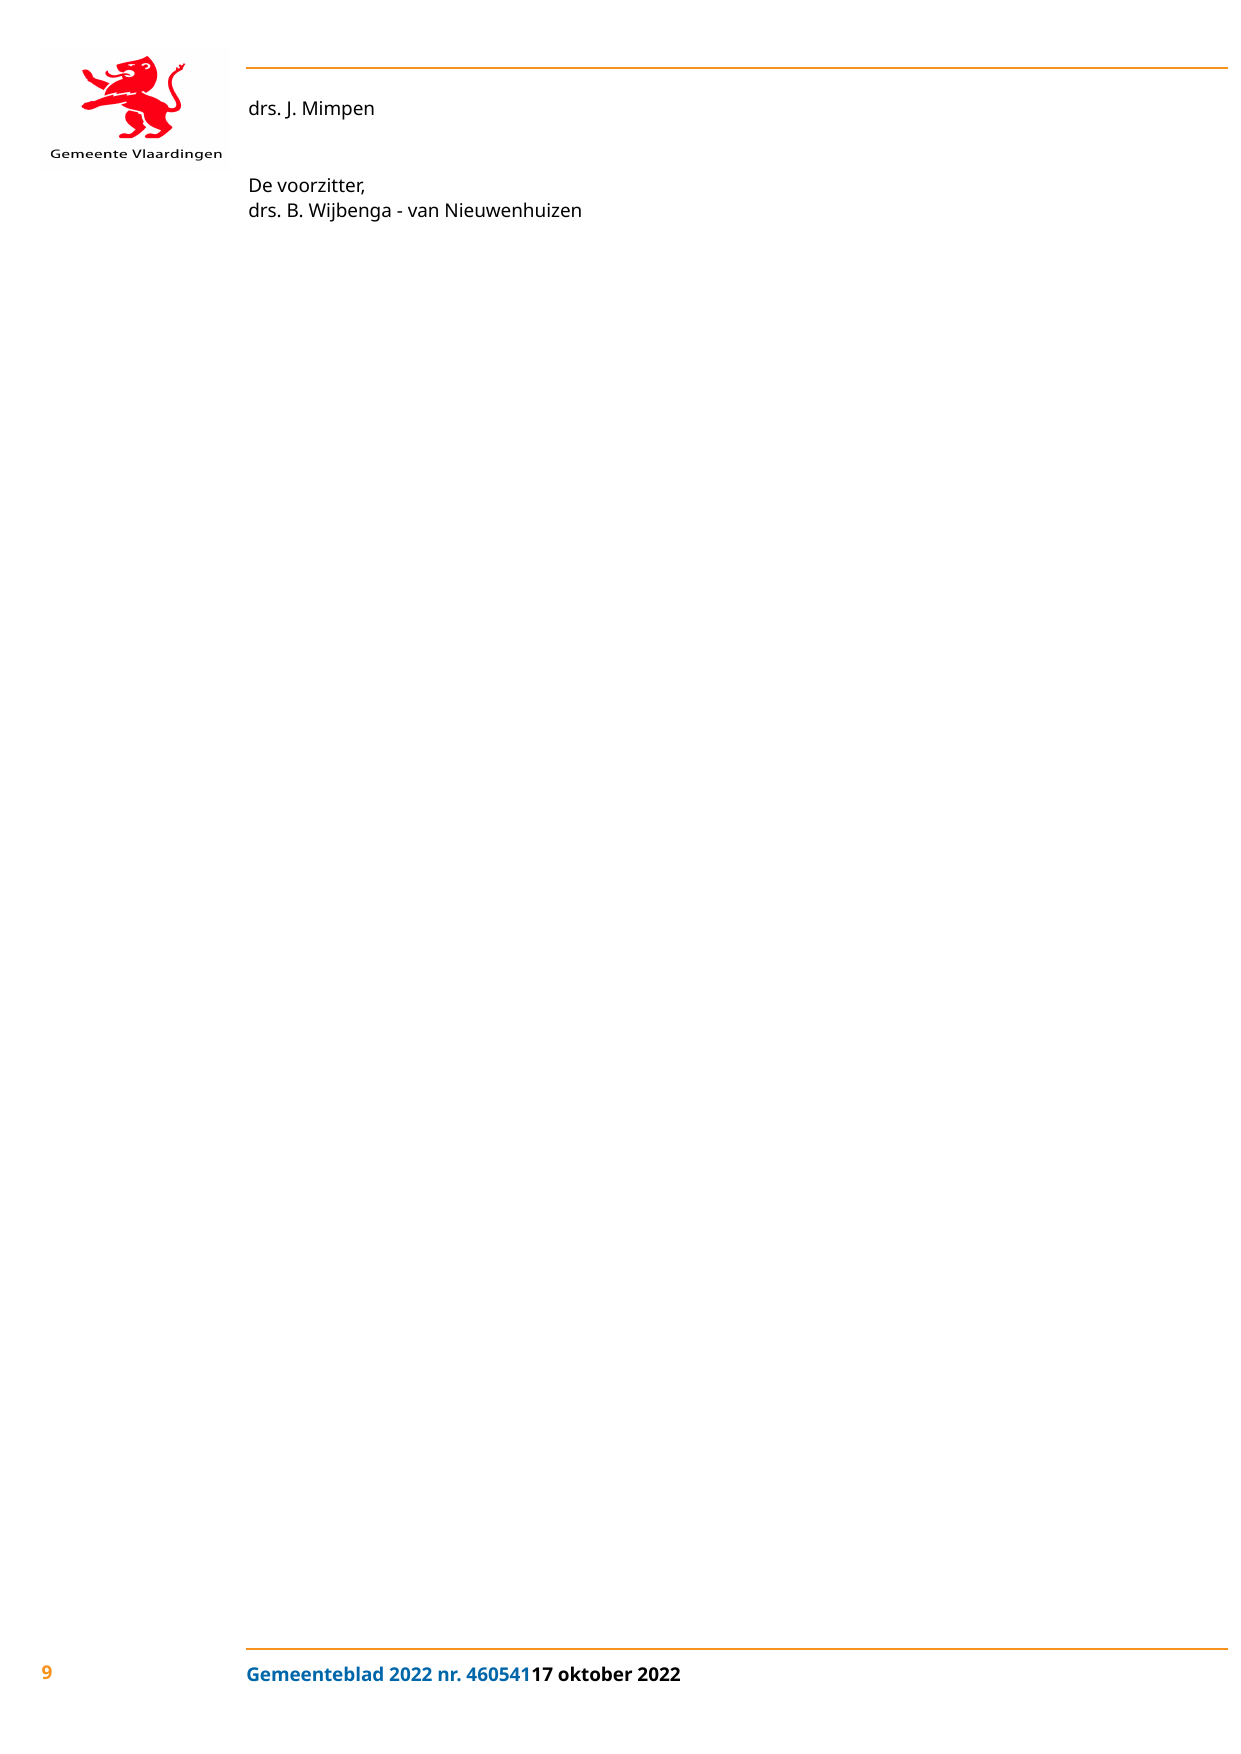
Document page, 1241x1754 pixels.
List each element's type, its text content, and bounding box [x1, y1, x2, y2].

text drs. J. Mimpen [248, 95, 1152, 121]
picture [41, 47, 231, 172]
text drs. B. Wijbenga - van Nieuwenhuizen [248, 198, 1152, 223]
text De voorzitter, [248, 172, 1152, 198]
